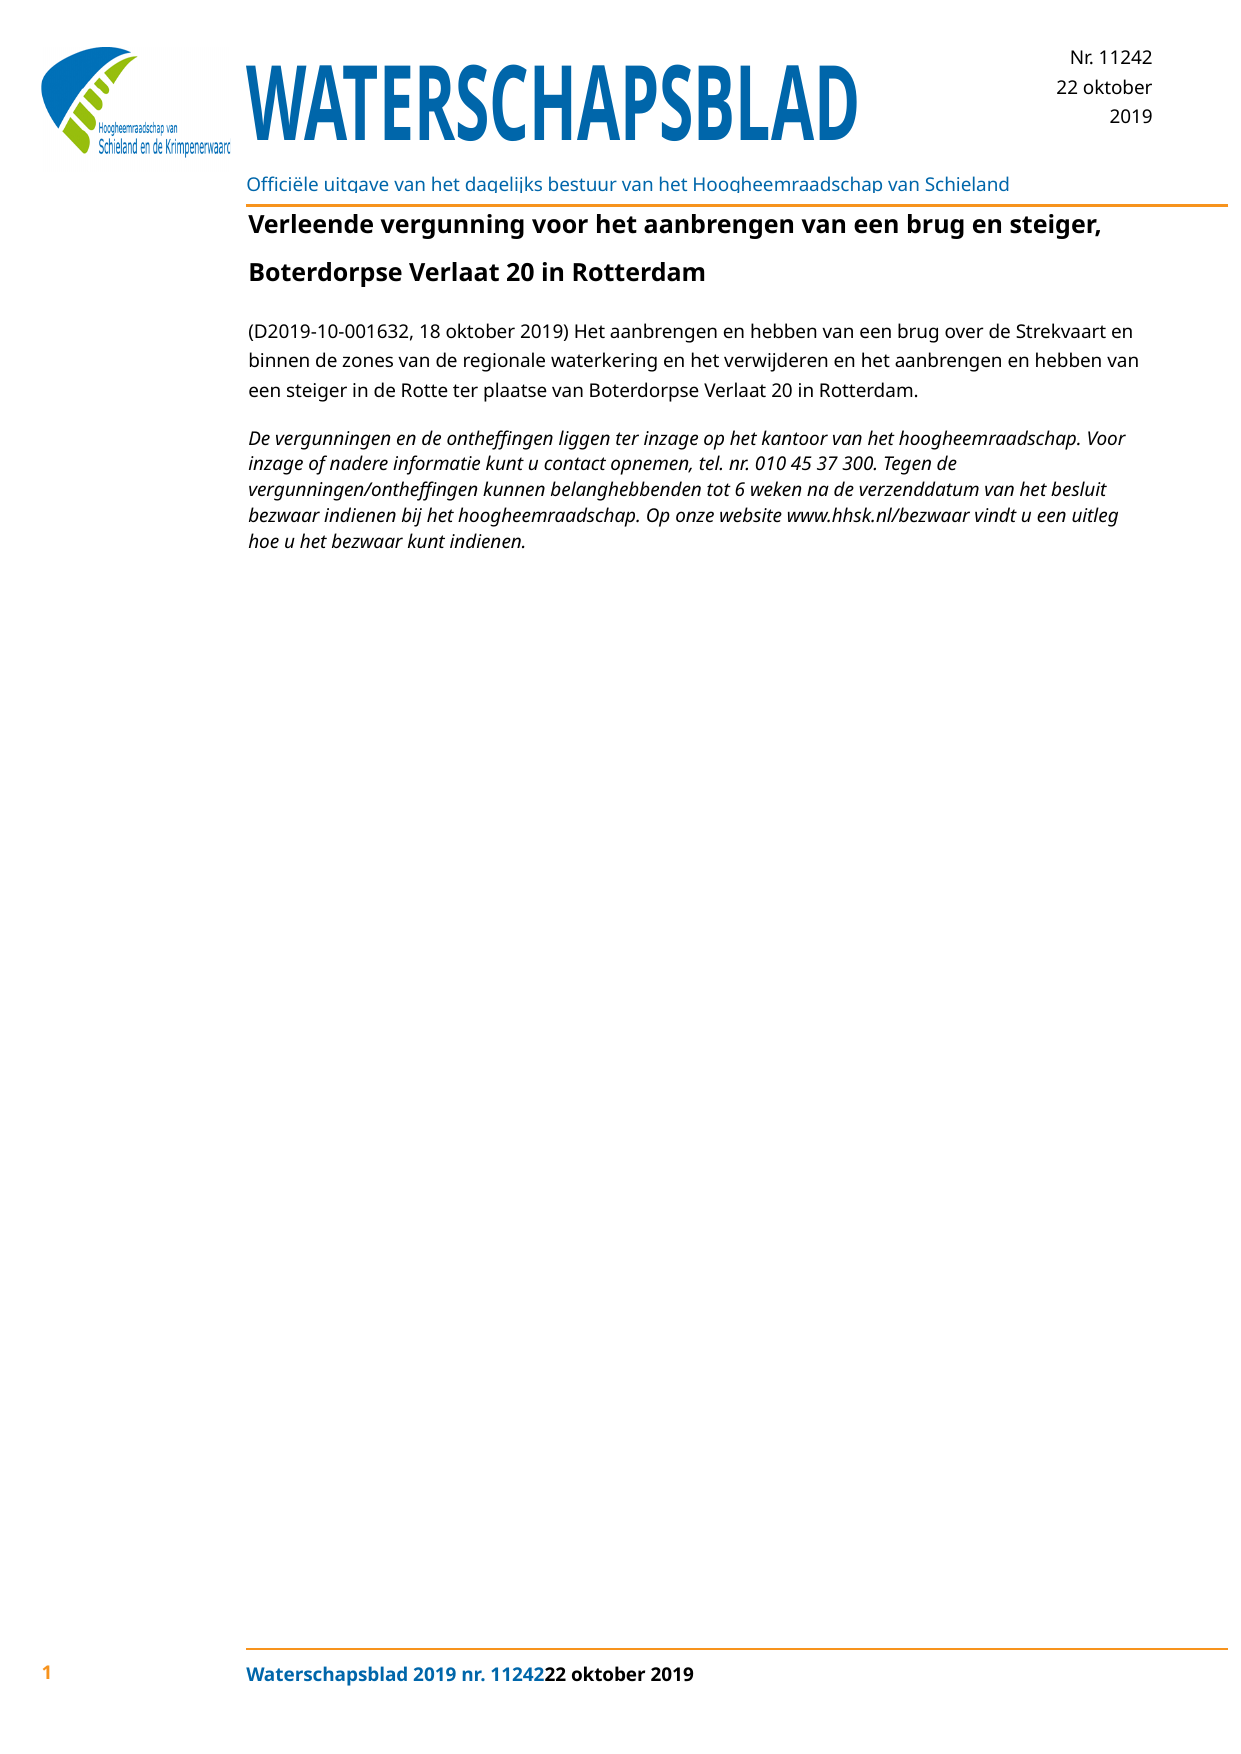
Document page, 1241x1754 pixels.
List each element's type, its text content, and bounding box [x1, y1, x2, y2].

picture [41, 47, 231, 172]
text (D2019-10-001632, 18 oktober 2019) Het aanbrengen en hebben van een brug over de Strekvaart en binnen de zones van de regionale waterkering en het verwijderen en het aanbrengen en hebben van een steiger in de Rotte ter plaatse van Boterdorpse Verlaat 20 in Rotterdam. [248, 318, 1152, 403]
text De vergunningen en de ontheffingen liggen ter inzage op het kantoor van het hoogheemraadschap. Voor inzage of nadere informatie kunt u contact opnemen, tel. nr. 010 45 37 300. Tegen de vergunningen/ontheffingen kunnen belanghebbenden tot 6 weken na de verzenddatum van het besluit bezwaar indienen bij het hoogheemraadschap. Op onze website www.hhsk.nl/bezwaar vindt u een uitleg hoe u het bezwaar kunt indienen. [248, 425, 1152, 553]
text Verleende vergunning voor het aanbrengen van een brug en steiger, Boterdorpse Verlaat 20 in Rotterdam [248, 207, 1152, 288]
